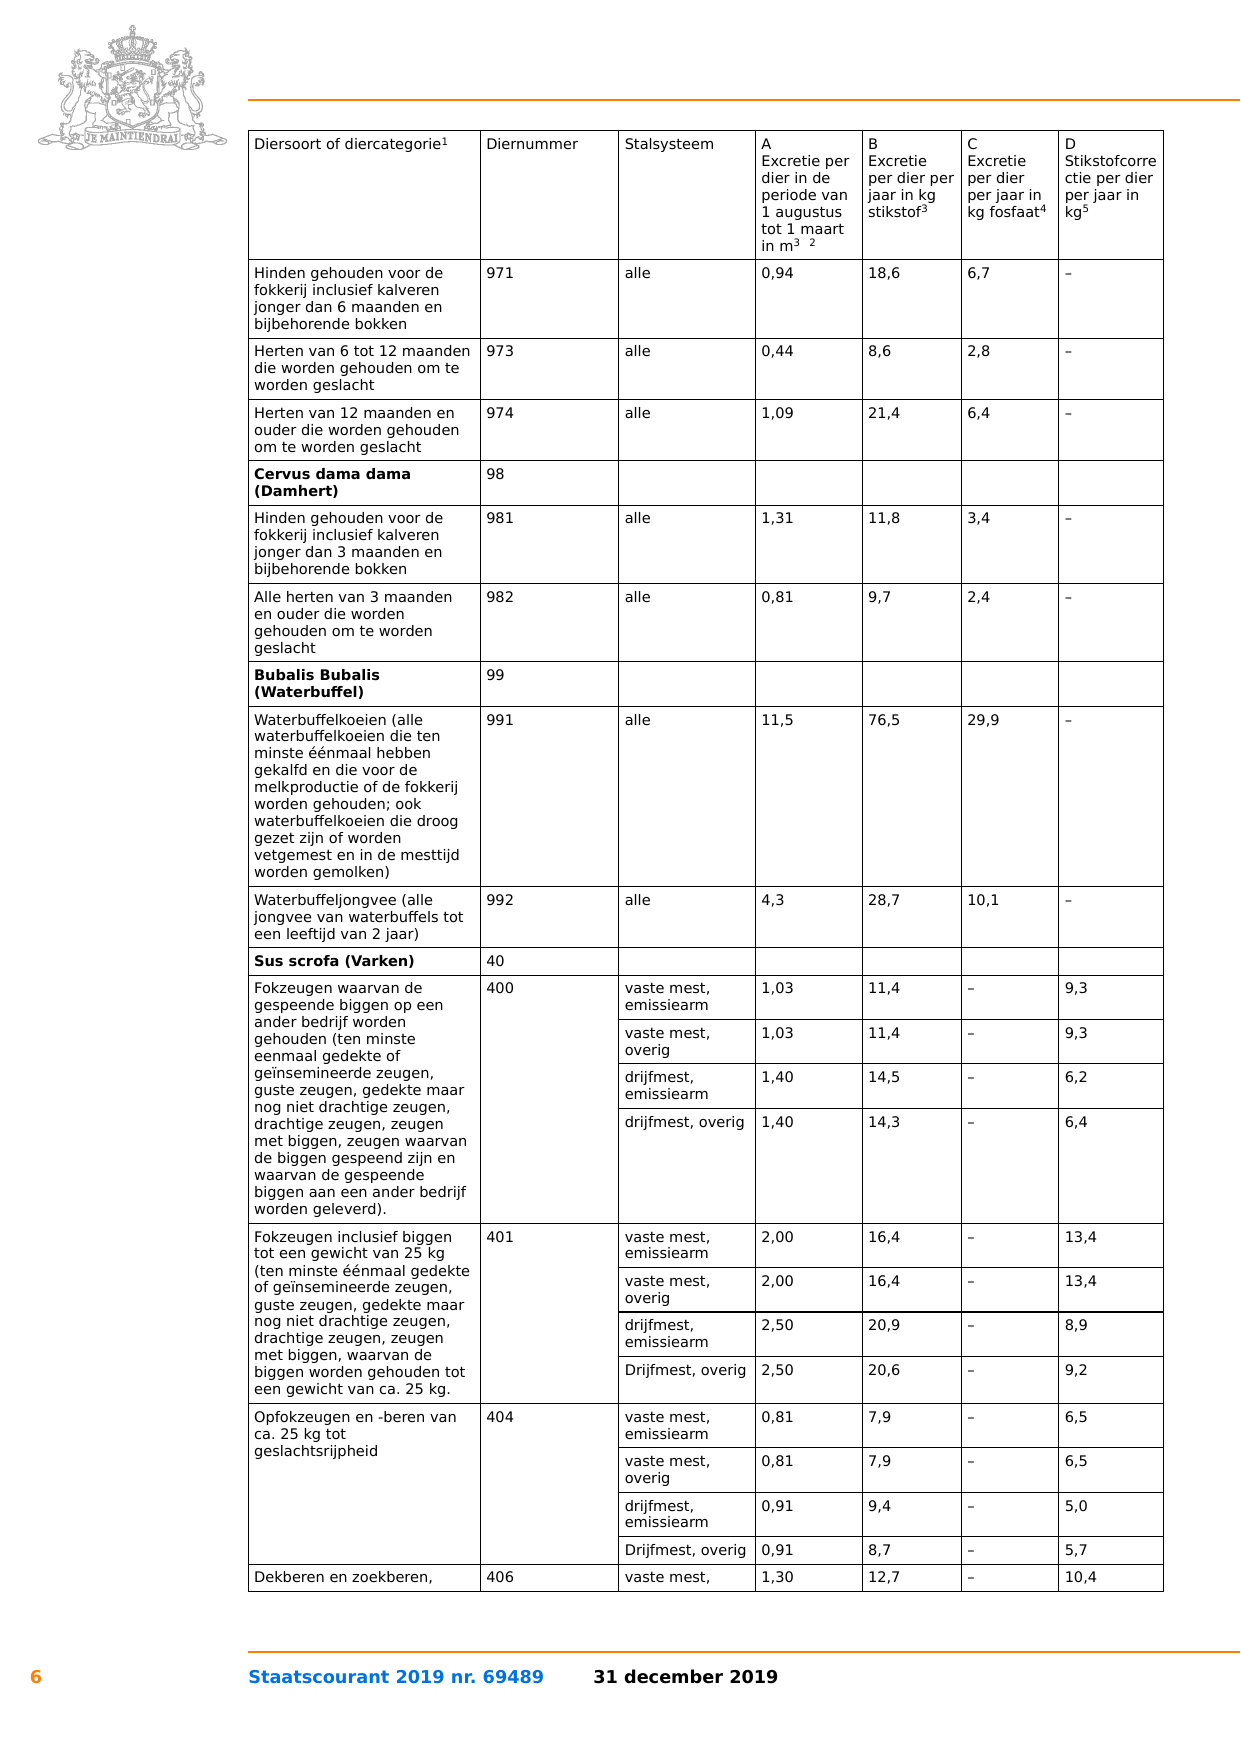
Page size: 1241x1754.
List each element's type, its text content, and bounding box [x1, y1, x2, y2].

table_cell 2,00 [756, 1268, 862, 1311]
table_cell 973 [481, 339, 618, 399]
table_cell 981 [481, 506, 618, 583]
table_cell 2,50 [756, 1357, 862, 1403]
table_cell – [962, 1064, 1058, 1108]
table_cell 0,81 [756, 1404, 862, 1447]
table_cell 6,2 [1059, 1064, 1163, 1108]
table_cell 98 [481, 461, 618, 504]
table_cell – [1059, 339, 1163, 399]
table_cell – [962, 1493, 1058, 1536]
table_cell 40 [481, 948, 618, 974]
table_cell – [962, 1448, 1058, 1492]
table_cell Fokzeugen waarvan de gespeende biggen op een ander bedrijf worden gehouden (ten minste eenmaal gedekte of geïnsemineerde zeugen, guste zeugen, gedekte maar nog niet drachtige zeugen, drachtige zeugen, zeugen met biggen, zeugen waarvan de biggen gespeend zijn en waarvan de gespeende biggen aan een ander bedrijf worden geleverd). [249, 976, 480, 1223]
table_cell 0,91 [756, 1493, 862, 1536]
table_cell 2,00 [756, 1224, 862, 1267]
table_cell [619, 662, 755, 706]
table_cell vaste mest, emissiearm [619, 1404, 755, 1447]
table_cell 11,4 [863, 1020, 961, 1063]
table_cell alle [619, 260, 755, 337]
table_cell 11,5 [756, 707, 862, 886]
table_cell 99 [481, 662, 618, 706]
table_cell 4,3 [756, 887, 862, 947]
table_cell 29,9 [962, 707, 1058, 886]
table_cell Hinden gehouden voor de fokkerij inclusief kalveren jonger dan 3 maanden en bijbehorende bokken [249, 506, 480, 583]
table_cell vaste mest, emissiearm [619, 976, 755, 1019]
table_header B Excretie per dier per jaar in kg stikstof3 [863, 131, 961, 259]
table_cell [756, 461, 862, 504]
table_cell 8,7 [863, 1537, 961, 1563]
table_cell vaste mest, emissiearm [619, 1224, 755, 1267]
table_header C Excretie per dier per jaar in kg fosfaat4 [962, 131, 1058, 259]
table_cell 9,3 [1059, 1020, 1163, 1063]
table_cell 18,6 [863, 260, 961, 337]
table_header D Stikstofcorrectie per dier per jaar in kg5 [1059, 131, 1163, 259]
table_cell 406 [481, 1565, 618, 1591]
table_cell Dekberen en zoekberen, [249, 1565, 480, 1591]
table_cell 5,7 [1059, 1537, 1163, 1563]
table_cell 13,4 [1059, 1268, 1163, 1311]
table_cell alle [619, 584, 755, 661]
table_cell 9,4 [863, 1493, 961, 1536]
table_cell 6,4 [962, 400, 1058, 460]
table_header Diersoort of diercategorie1 [249, 131, 480, 259]
table_cell – [962, 1109, 1058, 1223]
table_cell vaste mest, [619, 1565, 755, 1591]
table_cell Waterbuffeljongvee (alle jongvee van waterbuffels tot een leeftijd van 2 jaar) [249, 887, 480, 947]
table_cell [863, 461, 961, 504]
table_cell – [962, 1357, 1058, 1403]
table_cell 5,0 [1059, 1493, 1163, 1536]
table_cell [863, 662, 961, 706]
table_cell – [962, 1537, 1058, 1563]
table_cell [619, 461, 755, 504]
table_cell – [962, 1224, 1058, 1267]
table_cell 1,03 [756, 1020, 862, 1063]
table_cell [863, 948, 961, 974]
table_cell 6,5 [1059, 1448, 1163, 1492]
table_cell 1,31 [756, 506, 862, 583]
table_cell 21,4 [863, 400, 961, 460]
table_cell 401 [481, 1224, 618, 1403]
table_cell 2,8 [962, 339, 1058, 399]
table_cell 971 [481, 260, 618, 337]
table_cell alle [619, 339, 755, 399]
table_cell [1059, 662, 1163, 706]
table_cell Drijfmest, overig [619, 1357, 755, 1403]
table_cell Sus scrofa (Varken) [249, 948, 480, 974]
table_cell alle [619, 506, 755, 583]
table_cell 11,4 [863, 976, 961, 1019]
table_cell [962, 662, 1058, 706]
table_cell 7,9 [863, 1448, 961, 1492]
table_cell 1,03 [756, 976, 862, 1019]
table_cell Waterbuffelkoeien (alle waterbuffelkoeien die ten minste éénmaal hebben gekalfd en die voor de melkproductie of de fokkerij worden gehouden; ook waterbuffelkoeien die droog gezet zijn of worden vetgemest en in de mesttijd worden gemolken) [249, 707, 480, 886]
table_cell Fokzeugen inclusief biggen tot een gewicht van 25 kg (ten minste éénmaal gedekte of geïnsemineerde zeugen, guste zeugen, gedekte maar nog niet drachtige zeugen, drachtige zeugen, zeugen met biggen, waarvan de biggen worden gehouden tot een gewicht van ca. 25 kg. [249, 1224, 480, 1403]
table_header A Excretie per dier in de periode van 1 augustus tot 1 maart in m3 2 [756, 131, 862, 259]
table_cell 14,3 [863, 1109, 961, 1223]
table_cell 1,40 [756, 1109, 862, 1223]
table_cell 10,4 [1059, 1565, 1163, 1591]
table_cell 20,6 [863, 1357, 961, 1403]
table_cell 8,9 [1059, 1313, 1163, 1356]
table_cell drijfmest, overig [619, 1109, 755, 1223]
table_cell 11,8 [863, 506, 961, 583]
table_header Stalsysteem [619, 131, 755, 259]
table_cell – [1059, 260, 1163, 337]
table_cell – [962, 1268, 1058, 1311]
table_header Diernummer [481, 131, 618, 259]
table_cell 2,50 [756, 1313, 862, 1356]
table_cell [962, 948, 1058, 974]
table_cell – [962, 1565, 1058, 1591]
table_cell [619, 948, 755, 974]
table_cell 6,4 [1059, 1109, 1163, 1223]
table_cell – [962, 1404, 1058, 1447]
table_cell drijfmest, emissiearm [619, 1064, 755, 1108]
table_cell – [1059, 400, 1163, 460]
table_cell 14,5 [863, 1064, 961, 1108]
table_cell 10,1 [962, 887, 1058, 947]
table_cell alle [619, 400, 755, 460]
table_cell 16,4 [863, 1224, 961, 1267]
table_cell Drijfmest, overig [619, 1537, 755, 1563]
table_cell 12,7 [863, 1565, 961, 1591]
table_cell 9,2 [1059, 1357, 1163, 1403]
table_cell – [1059, 506, 1163, 583]
table_cell 7,9 [863, 1404, 961, 1447]
table_cell 0,44 [756, 339, 862, 399]
table_cell 974 [481, 400, 618, 460]
table_cell – [962, 1313, 1058, 1356]
table_cell 404 [481, 1404, 618, 1563]
picture [38, 25, 227, 150]
table_cell 992 [481, 887, 618, 947]
table_cell 6,7 [962, 260, 1058, 337]
table_cell 0,91 [756, 1537, 862, 1563]
table_cell [756, 662, 862, 706]
table_cell Herten van 12 maanden en ouder die worden gehouden om te worden geslacht [249, 400, 480, 460]
table_cell 6,5 [1059, 1404, 1163, 1447]
table_cell Bubalis Bubalis (Waterbuffel) [249, 662, 480, 706]
table_cell Herten van 6 tot 12 maanden die worden gehouden om te worden geslacht [249, 339, 480, 399]
table_cell vaste mest, overig [619, 1020, 755, 1063]
table_cell 76,5 [863, 707, 961, 886]
table_cell [962, 461, 1058, 504]
table_cell 982 [481, 584, 618, 661]
table_cell Alle herten van 3 maanden en ouder die worden gehouden om te worden geslacht [249, 584, 480, 661]
table_cell 1,30 [756, 1565, 862, 1591]
table_cell – [1059, 887, 1163, 947]
table_cell 8,6 [863, 339, 961, 399]
table_cell – [962, 976, 1058, 1019]
table_cell vaste mest, overig [619, 1448, 755, 1492]
table_cell – [1059, 707, 1163, 886]
table_cell 0,81 [756, 584, 862, 661]
table_cell 1,09 [756, 400, 862, 460]
table_cell 1,40 [756, 1064, 862, 1108]
table_cell Hinden gehouden voor de fokkerij inclusief kalveren jonger dan 6 maanden en bijbehorende bokken [249, 260, 480, 337]
table_cell [1059, 461, 1163, 504]
table_cell Opfokzeugen en -beren van ca. 25 kg tot geslachtsrijpheid [249, 1404, 480, 1563]
table_cell – [1059, 584, 1163, 661]
table_cell 28,7 [863, 887, 961, 947]
table_cell alle [619, 887, 755, 947]
table_cell 0,81 [756, 1448, 862, 1492]
table_cell [756, 948, 862, 974]
table_cell vaste mest, overig [619, 1268, 755, 1311]
table_cell 400 [481, 976, 618, 1223]
table_cell 9,7 [863, 584, 961, 661]
table_cell 16,4 [863, 1268, 961, 1311]
table_cell 9,3 [1059, 976, 1163, 1019]
table_cell 3,4 [962, 506, 1058, 583]
table_cell 13,4 [1059, 1224, 1163, 1267]
table_cell alle [619, 707, 755, 886]
table_cell 2,4 [962, 584, 1058, 661]
table_cell 991 [481, 707, 618, 886]
table_cell drijfmest, emissiearm [619, 1493, 755, 1536]
table_cell [1059, 948, 1163, 974]
table_cell drijfmest, emissiearm [619, 1313, 755, 1356]
table_cell 0,94 [756, 260, 862, 337]
table_cell 20,9 [863, 1313, 961, 1356]
table_cell – [962, 1020, 1058, 1063]
table_cell Cervus dama dama (Damhert) [249, 461, 480, 504]
